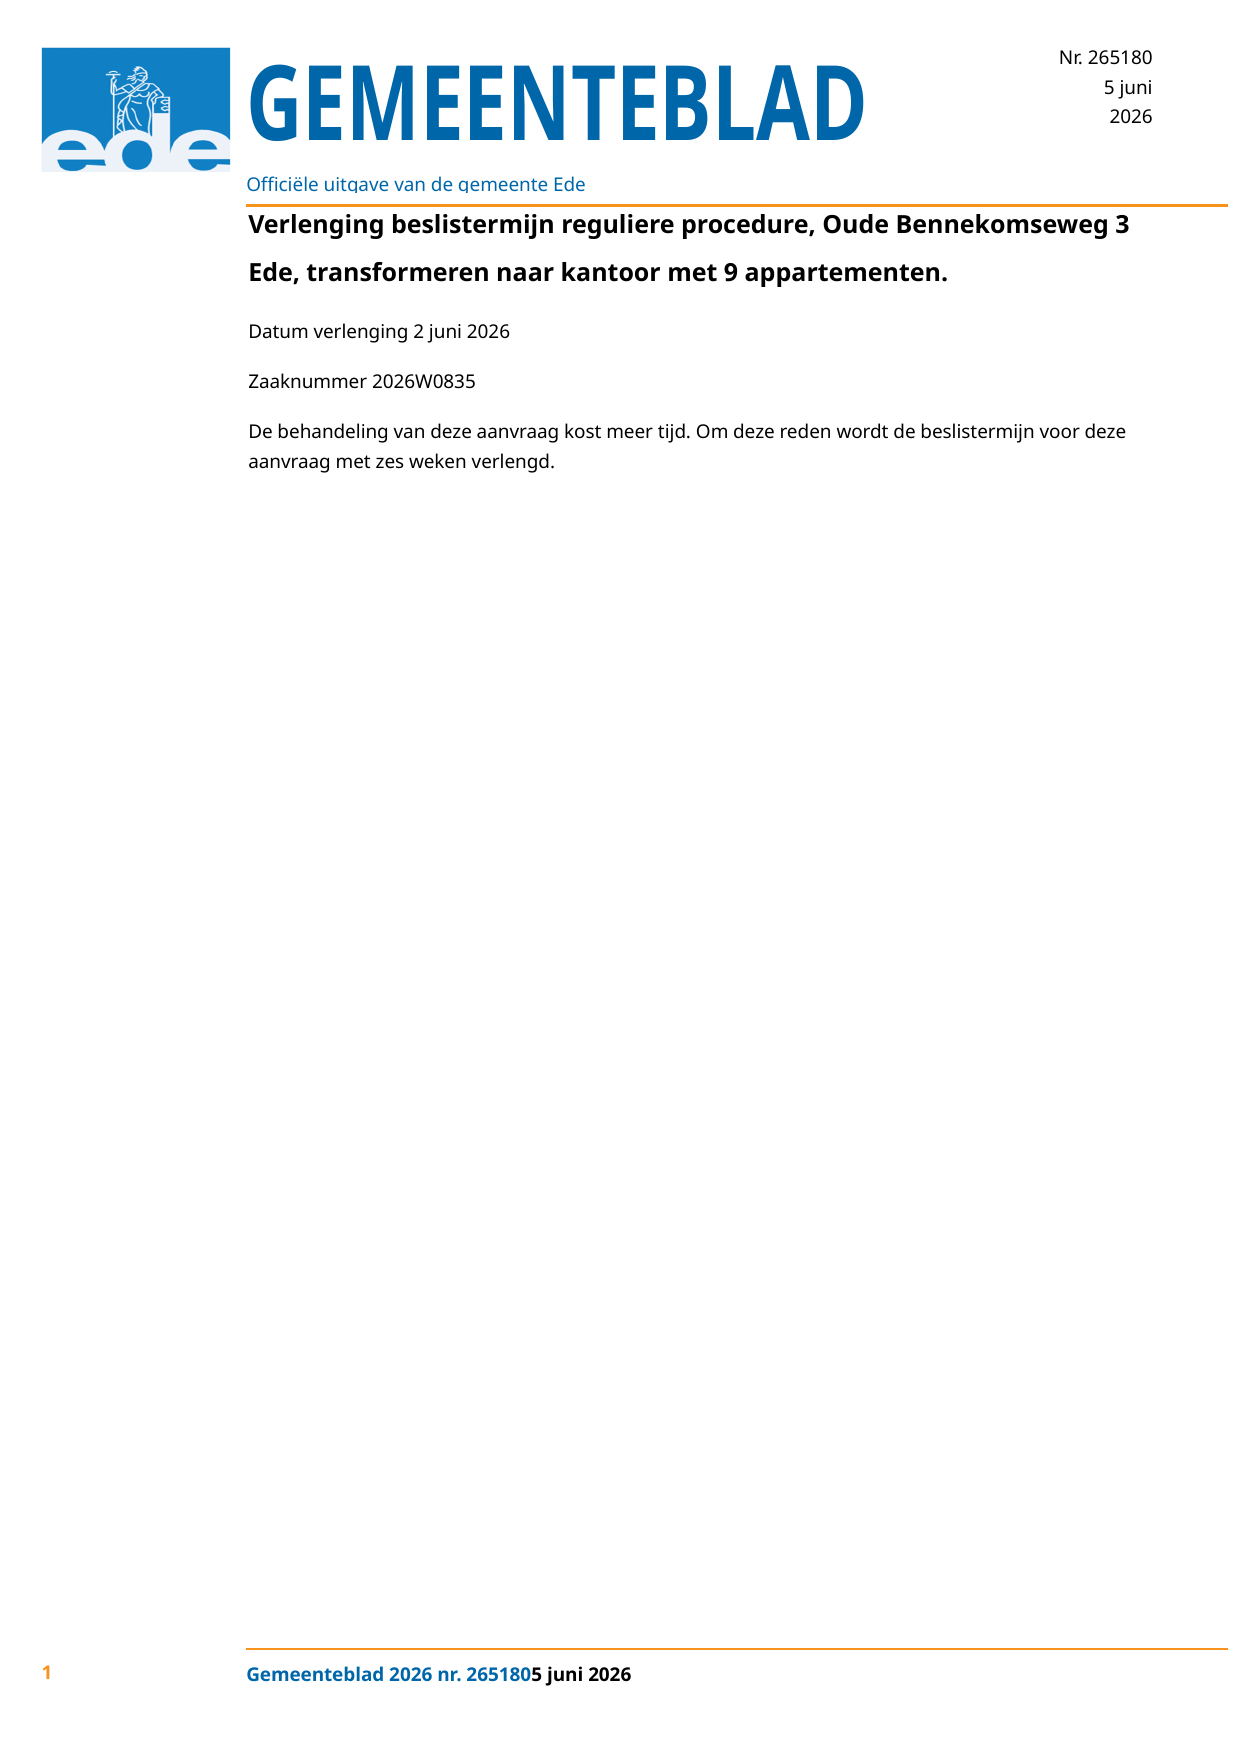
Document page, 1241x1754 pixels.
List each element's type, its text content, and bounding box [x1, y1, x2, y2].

text Datum verlenging 2 juni 2026 [248, 318, 1152, 344]
text De behandeling van deze aanvraag kost meer tijd. Om deze reden wordt de beslistermijn voor deze aanvraag met zes weken verlengd. [248, 419, 1152, 474]
text Zaaknummer 2026W0835 [248, 368, 1152, 394]
picture [41, 47, 231, 172]
text Verlenging beslistermijn reguliere procedure, Oude Bennekomseweg 3 Ede, transformeren naar kantoor met 9 appartementen. [248, 207, 1152, 288]
